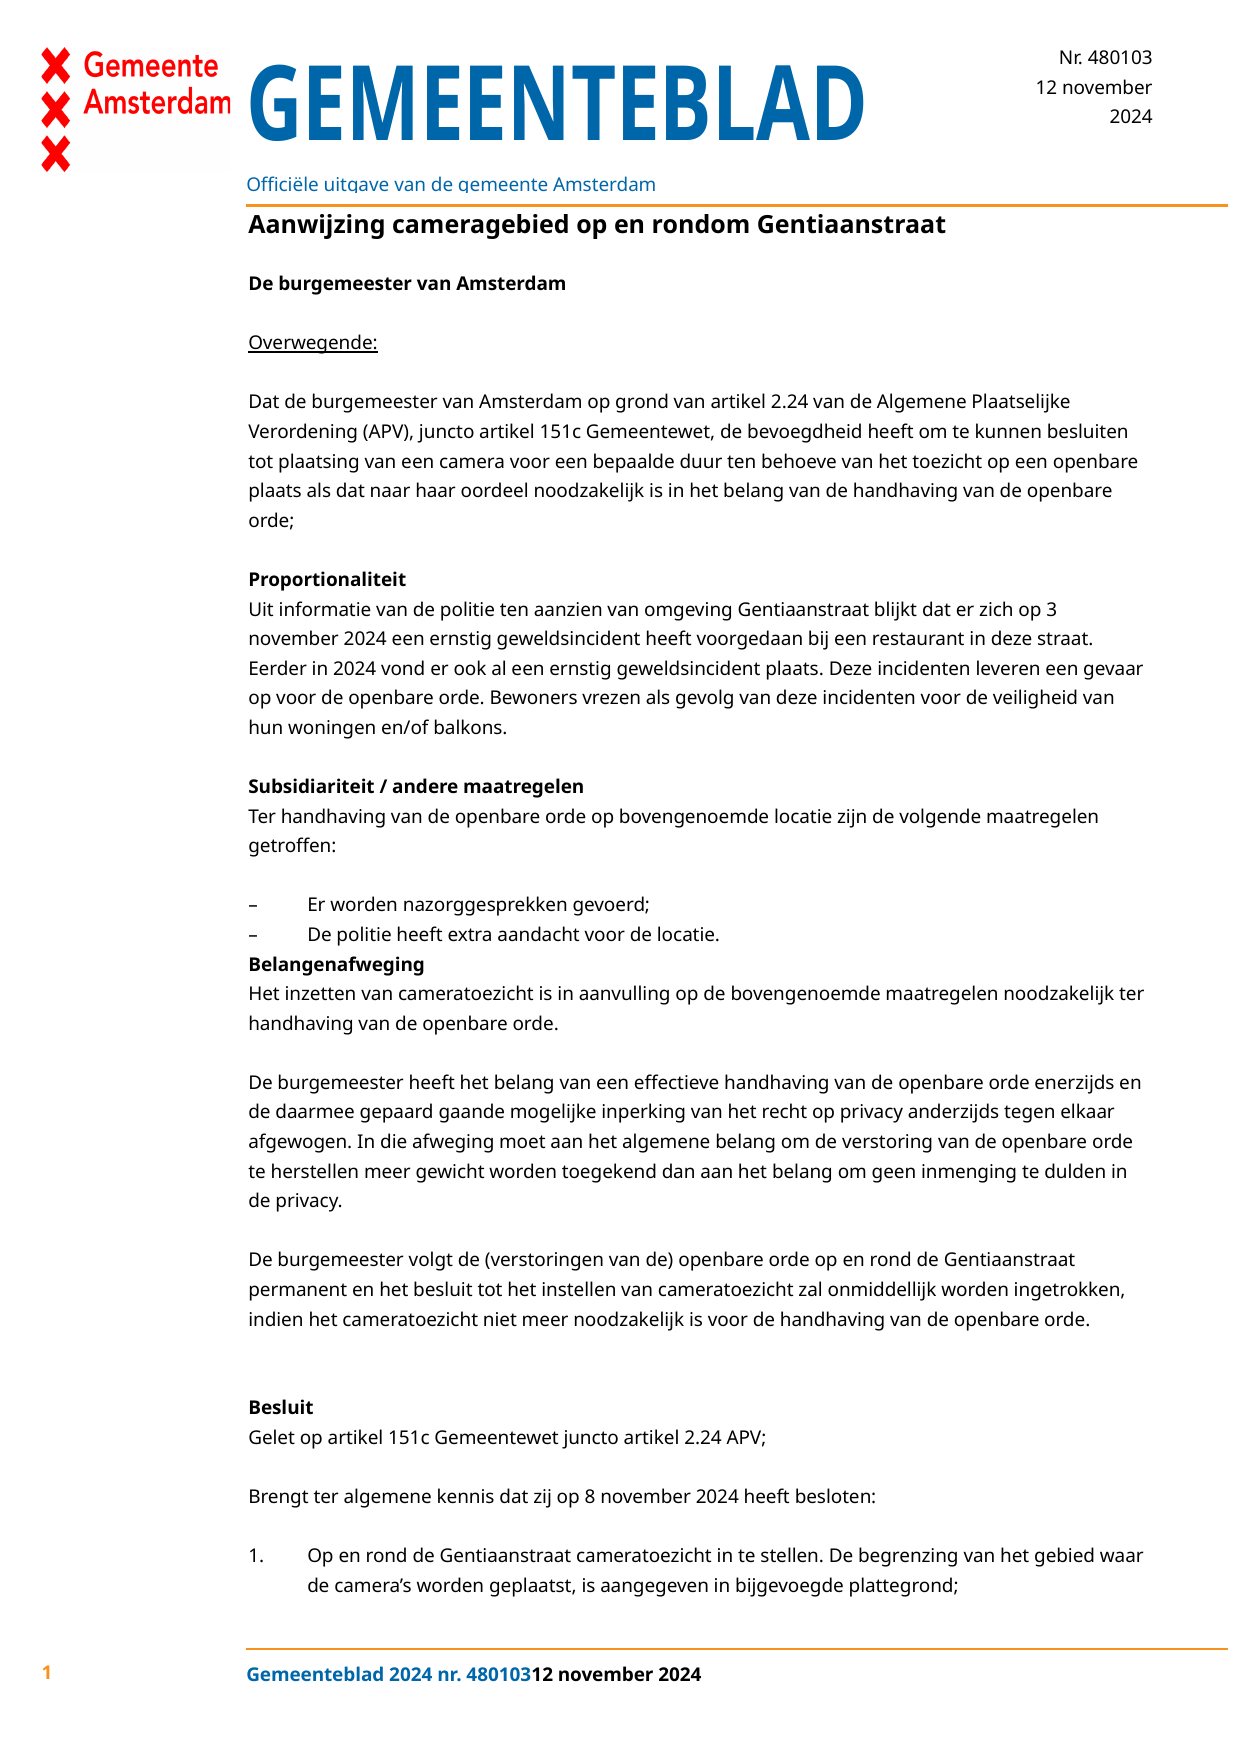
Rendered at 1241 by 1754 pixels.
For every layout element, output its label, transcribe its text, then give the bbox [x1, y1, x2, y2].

list Op en rond de Gentiaanstraat cameratoezicht in te stellen. De begrenzing van het gebied waar de camera’s worden geplaatst, is aangegeven in bijgevoegde plattegrond; [248, 1542, 1152, 1598]
text Het inzetten van cameratoezicht is in aanvulling op de bovengenoemde maatregelen noodzakelijk ter handhaving van de openbare orde. [248, 980, 1152, 1036]
text Overwegende: [248, 329, 1152, 355]
list De politie heeft extra aandacht voor de locatie. [248, 921, 1152, 947]
text De burgemeester volgt de (verstoringen van de) openbare orde op en rond de Gentiaanstraat permanent en het besluit tot het instellen van cameratoezicht zal onmiddellijk worden ingetrokken, indien het cameratoezicht niet meer noodzakelijk is voor de handhaving van de openbare orde. [248, 1247, 1152, 1331]
text Aanwijzing cameragebied op en rondom Gentiaanstraat [248, 207, 1152, 241]
text Belangenafweging [248, 951, 1152, 976]
text De burgemeester van Amsterdam [248, 270, 1152, 296]
text De burgemeester heeft het belang van een effectieve handhaving van de openbare orde enerzijds en de daarmee gepaard gaande mogelijke inperking van het recht op privacy anderzijds tegen elkaar afgewogen. In die afweging moet aan het algemene belang om de verstoring van de openbare orde te herstellen meer gewicht worden toegekend dan aan het belang om geen inmenging te dulden in de privacy. [248, 1069, 1152, 1213]
text Dat de burgemeester van Amsterdam op grond van artikel 2.24 van de Algemene Plaatselijke Verordening (APV), juncto artikel 151c Gemeentewet, de bevoegdheid heeft om te kunnen besluiten tot plaatsing van een camera voor een bepaalde duur ten behoeve van het toezicht op een openbare plaats als dat naar haar oordeel noodzakelijk is in het belang van de handhaving van de openbare orde; [248, 389, 1152, 533]
list Er worden nazorggesprekken gevoerd; [248, 892, 1152, 917]
text Besluit [248, 1394, 1152, 1420]
text Proportionaliteit [248, 566, 1152, 592]
text Ter handhaving van de openbare orde op bovengenoemde locatie zijn de volgende maatregelen getroffen: [248, 803, 1152, 858]
text Subsidiariteit / andere maatregelen [248, 773, 1152, 799]
text Brengt ter algemene kennis dat zij op 8 november 2024 heeft besloten: [248, 1483, 1152, 1509]
text Gelet op artikel 151c Gemeentewet juncto artikel 2.24 APV; [248, 1424, 1152, 1450]
picture [41, 47, 231, 172]
text Uit informatie van de politie ten aanzien van omgeving Gentiaanstraat blijkt dat er zich op 3 november 2024 een ernstig geweldsincident heeft voorgedaan bij een restaurant in deze straat. Eerder in 2024 vond er ook al een ernstig geweldsincident plaats. Deze incidenten leveren een gevaar op voor de openbare orde. Bewoners vrezen als gevolg van deze incidenten voor de veiligheid van hun woningen en/of balkons. [248, 596, 1152, 740]
